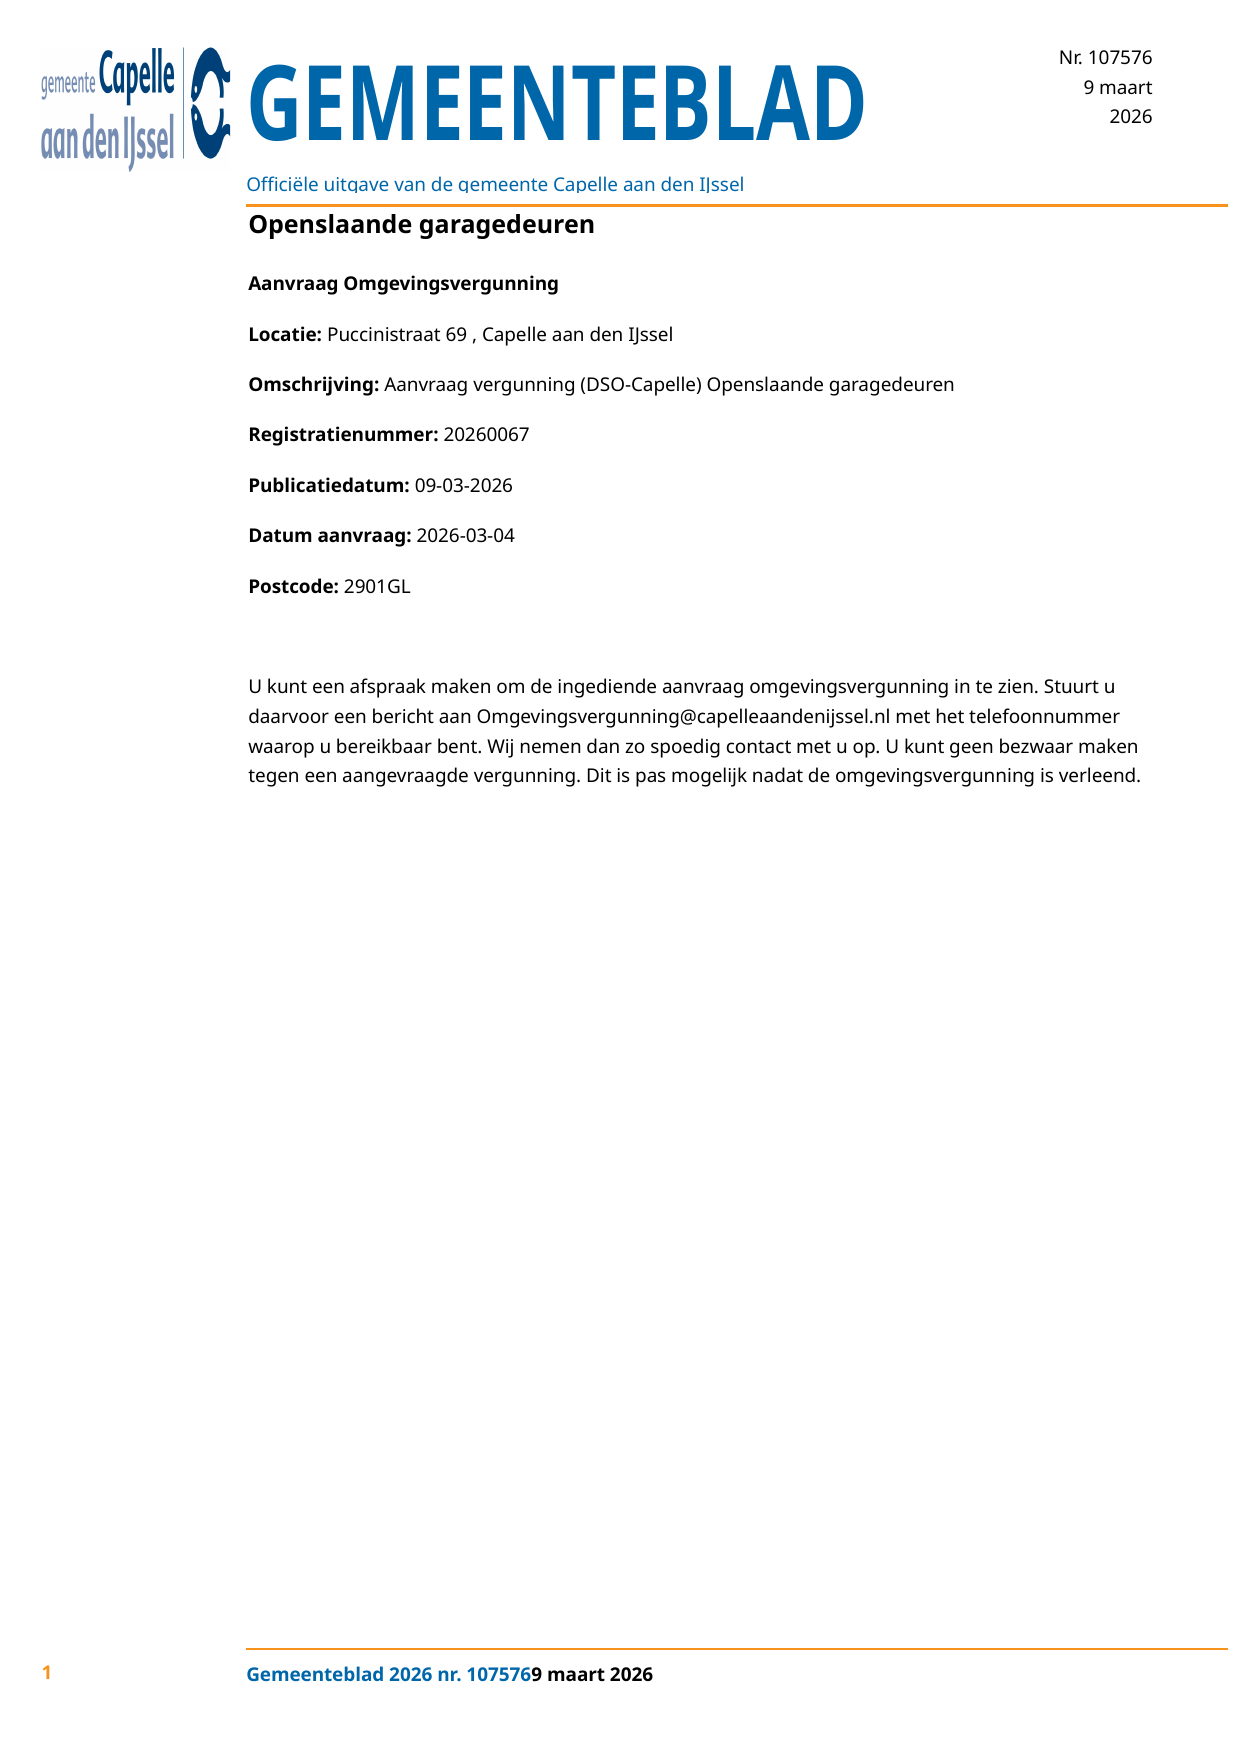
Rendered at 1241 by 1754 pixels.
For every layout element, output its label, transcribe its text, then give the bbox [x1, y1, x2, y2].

text Postcode: 2901GL [248, 573, 1152, 598]
picture [41, 47, 231, 172]
text Omschrijving: Aanvraag vergunning (DSO-Capelle) Openslaande garagedeuren [248, 371, 1152, 397]
text Openslaande garagedeuren [248, 207, 1152, 241]
text Datum aanvraag: 2026-03-04 [248, 522, 1152, 548]
text U kunt een afspraak maken om de ingediende aanvraag omgevingsvergunning in te zien. Stuurt u daarvoor een bericht aan Omgevingsvergunning@capelleaandenijssel.nl met het telefoonnummer waarop u bereikbaar bent. Wij nemen dan zo spoedig contact met u op. U kunt geen bezwaar maken tegen een aangevraagde vergunning. Dit is pas mogelijk nadat de omgevingsvergunning is verleend. [248, 674, 1152, 788]
text Aanvraag Omgevingsvergunning [248, 270, 1152, 296]
text Publicatiedatum: 09-03-2026 [248, 472, 1152, 498]
text Locatie: Puccinistraat 69 , Capelle aan den IJssel [248, 321, 1152, 346]
text Registratienummer: 20260067 [248, 422, 1152, 447]
